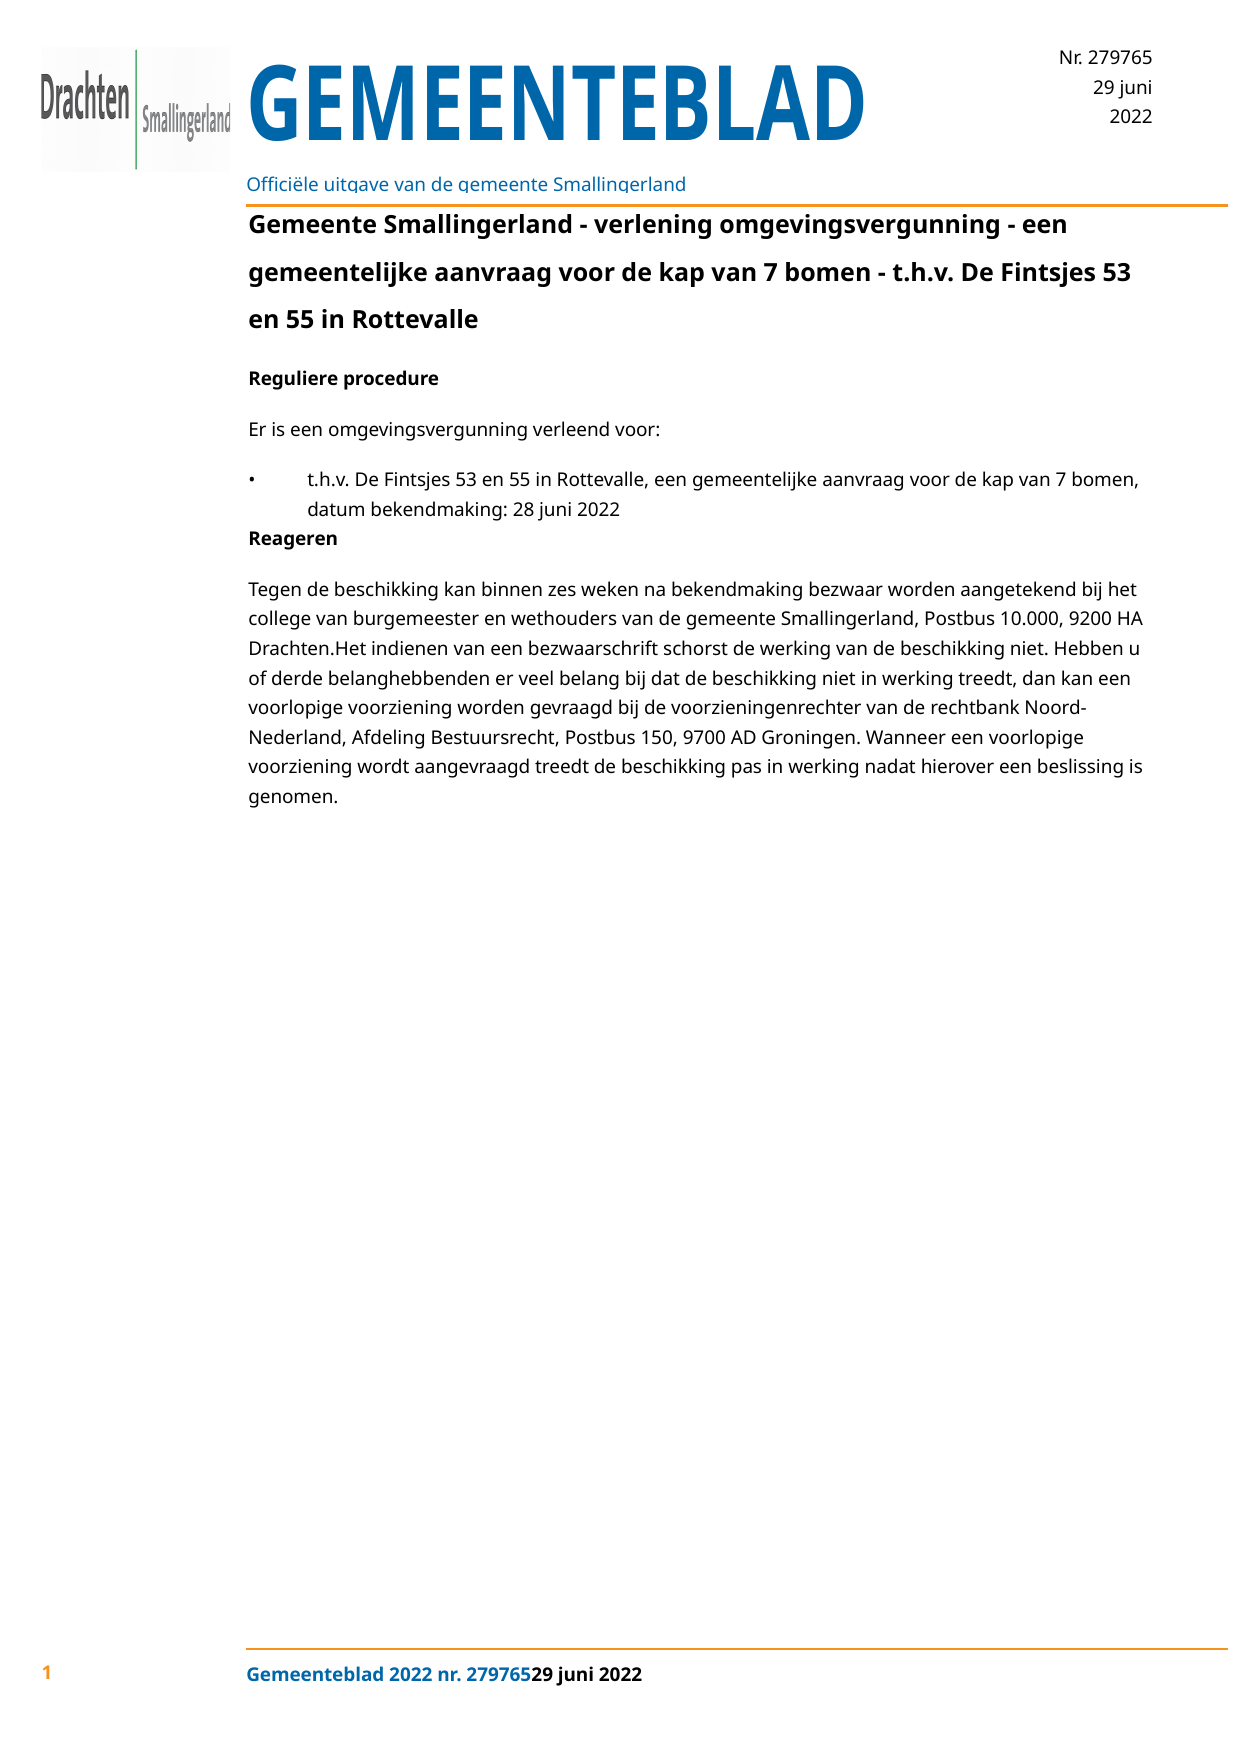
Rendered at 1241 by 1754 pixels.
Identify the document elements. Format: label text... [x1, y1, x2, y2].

text Gemeente Smallingerland - verlening omgevingsvergunning - een gemeentelijke aanvraag voor de kap van 7 bomen - t.h.v. De Fintsjes 53 en 55 in Rottevalle [248, 207, 1152, 336]
text Reageren [248, 526, 1152, 551]
text Er is een omgevingsvergunning verleend voor: [248, 416, 1152, 442]
list t.h.v. De Fintsjes 53 en 55 in Rottevalle, een gemeentelijke aanvraag voor de kap van 7 bomen, datum bekendmaking: 28 juni 2022 [248, 466, 1152, 522]
text Reguliere procedure [248, 366, 1152, 391]
text Tegen de beschikking kan binnen zes weken na bekendmaking bezwaar worden aangetekend bij het college van burgemeester en wethouders van de gemeente Smallingerland, Postbus 10.000, 9200 HA Drachten.Het indienen van een bezwaarschrift schorst de werking van de beschikking niet. Hebben u of derde belanghebbenden er veel belang bij dat de beschikking niet in werking treedt, dan kan een voorlopige voorziening worden gevraagd bij de voorzieningenrechter van de rechtbank Noord-Nederland, Afdeling Bestuursrecht, Postbus 150, 9700 AD Groningen. Wanneer een voorlopige voorziening wordt aangevraagd treedt de beschikking pas in werking nadat hierover een beslissing is genomen. [248, 576, 1152, 809]
picture [41, 47, 231, 172]
